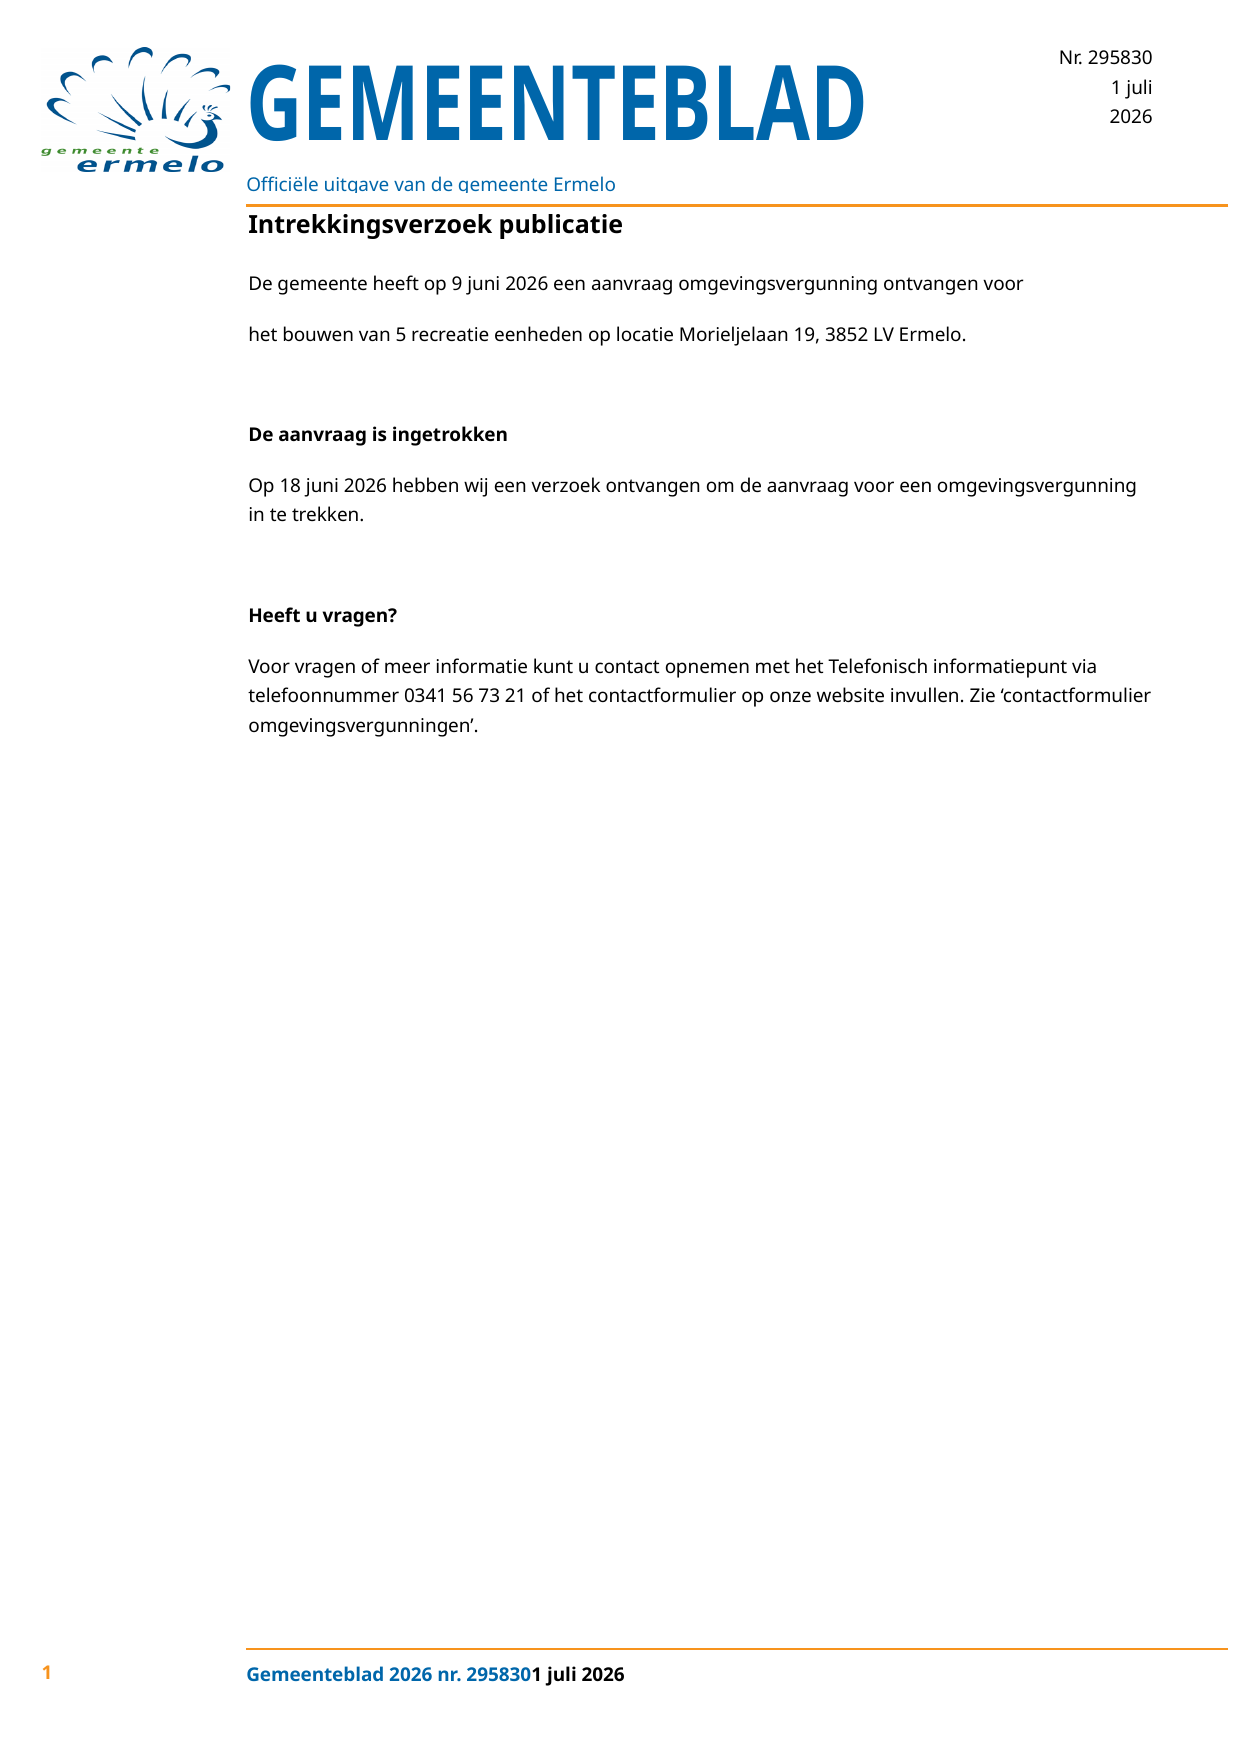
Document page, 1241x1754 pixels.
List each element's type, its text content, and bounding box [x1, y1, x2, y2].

text Voor vragen of meer informatie kunt u contact opnemen met het Telefonisch informatiepunt via telefoonnummer 0341 56 73 21 of het contactformulier op onze website invullen. Zie ‘contactformulier omgevingsvergunningen’. [248, 653, 1152, 738]
text De gemeente heeft op 9 juni 2026 een aanvraag omgevingsvergunning ontvangen voor [248, 270, 1152, 296]
text het bouwen van 5 recreatie eenheden op locatie Morieljelaan 19, 3852 LV Ermelo. [248, 321, 1152, 346]
text De aanvraag is ingetrokken [248, 422, 1152, 447]
text Op 18 juni 2026 hebben wij een verzoek ontvangen om de aanvraag voor een omgevingsvergunning in te trekken. [248, 472, 1152, 527]
text Heeft u vragen? [248, 602, 1152, 628]
picture [41, 47, 231, 172]
text Intrekkingsverzoek publicatie [248, 207, 1152, 241]
